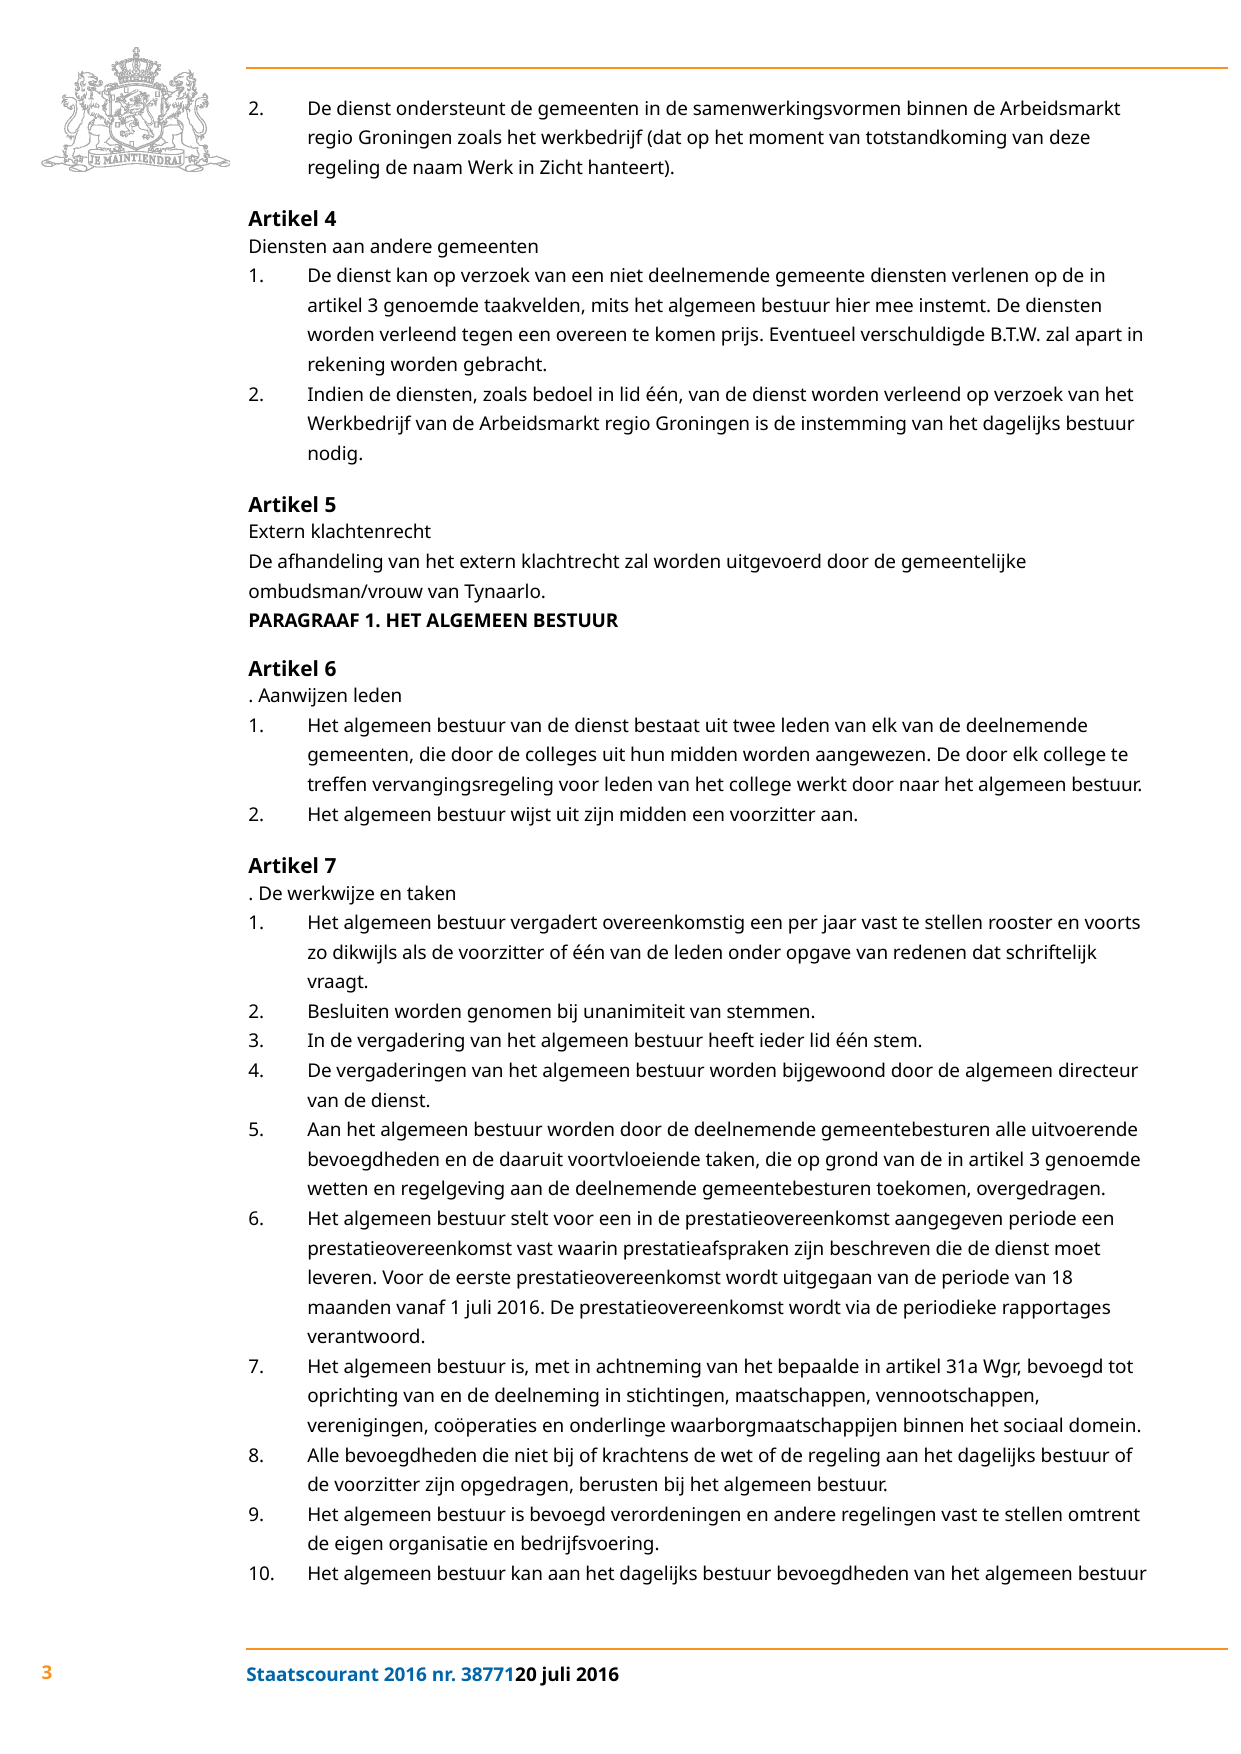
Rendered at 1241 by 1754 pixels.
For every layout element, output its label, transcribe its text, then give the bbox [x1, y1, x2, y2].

list Besluiten worden genomen bij unanimiteit van stemmen. [248, 998, 1152, 1024]
list Het algemeen bestuur is bevoegd verordeningen en andere regelingen vast te stellen omtrent de eigen organisatie en bedrijfsvoering. [248, 1501, 1152, 1556]
text De afhandeling van het extern klachtrecht zal worden uitgevoerd door de gemeentelijke ombudsman/vrouw van Tynaarlo. [248, 548, 1152, 604]
list In de vergadering van het algemeen bestuur heeft ieder lid één stem. [248, 1028, 1152, 1053]
list Het algemeen bestuur stelt voor een in de prestatieovereenkomst aangegeven periode een prestatieovereenkomst vast waarin prestatieafspraken zijn beschreven die de dienst moet leveren. Voor de eerste prestatieovereenkomst wordt uitgegaan van de periode van 18 maanden vanaf 1 juli 2016. De prestatieovereenkomst wordt via de periodieke rapportages verantwoord. [248, 1205, 1152, 1349]
text Artikel 6 [248, 654, 1152, 682]
list Aan het algemeen bestuur worden door de deelnemende gemeentebesturen alle uitvoerende bevoegdheden en de daaruit voortvloeiende taken, die op grond van de in artikel 3 genoemde wetten en regelgeving aan de deelnemende gemeentebesturen toekomen, overgedragen. [248, 1116, 1152, 1201]
list Het algemeen bestuur wijst uit zijn midden een voorzitter aan. [248, 801, 1152, 827]
text . De werkwijze en taken [248, 880, 1152, 905]
list Alle bevoegdheden die niet bij of krachtens de wet of de regeling aan het dagelijks bestuur of de voorzitter zijn opgedragen, berusten bij het algemeen bestuur. [248, 1442, 1152, 1497]
text Artikel 4 [248, 204, 1152, 233]
list Het algemeen bestuur van de dienst bestaat uit twee leden van elk van de deelnemende gemeenten, die door de colleges uit hun midden worden aangewezen. De door elk college te treffen vervangingsregeling voor leden van het college werkt door naar het algemeen bestuur. [248, 712, 1152, 797]
list De dienst ondersteunt de gemeenten in de samenwerkingsvormen binnen de Arbeidsmarkt regio Groningen zoals het werkbedrijf (dat op het moment van totstandkoming van deze regeling de naam Werk in Zicht hanteert). [248, 95, 1152, 180]
list De vergaderingen van het algemeen bestuur worden bijgewoond door de algemeen directeur van de dienst. [248, 1057, 1152, 1112]
list De dienst kan op verzoek van een niet deelnemende gemeente diensten verlenen op de in artikel 3 genoemde taakvelden, mits het algemeen bestuur hier mee instemt. De diensten worden verleend tegen een overeen te komen prijs. Eventueel verschuldigde B.T.W. zal apart in rekening worden gebracht. [248, 262, 1152, 377]
list Het algemeen bestuur vergadert overeenkomstig een per jaar vast te stellen rooster en voorts zo dikwijls als de voorzitter of één van de leden onder opgave van redenen dat schriftelijk vraagt. [248, 909, 1152, 994]
text Artikel 7 [248, 851, 1152, 880]
picture [41, 47, 231, 172]
list Indien de diensten, zoals bedoel in lid één, van de dienst worden verleend op verzoek van het Werkbedrijf van de Arbeidsmarkt regio Groningen is de instemming van het dagelijks bestuur nodig. [248, 381, 1152, 466]
list Het algemeen bestuur is, met in achtneming van het bepaalde in artikel 31a Wgr, bevoegd tot oprichting van en de deelneming in stichtingen, maatschappen, vennootschappen, verenigingen, coöperaties en onderlinge waarborgmaatschappijen binnen het sociaal domein. [248, 1353, 1152, 1438]
text Extern klachtenrecht [248, 519, 1152, 544]
text Artikel 5 [248, 490, 1152, 519]
text Diensten aan andere gemeenten [248, 233, 1152, 258]
text PARAGRAAF 1. HET ALGEMEEN BESTUUR [248, 607, 1152, 633]
text . Aanwijzen leden [248, 682, 1152, 708]
list Het algemeen bestuur kan aan het dagelijks bestuur bevoegdheden van het algemeen bestuur [248, 1560, 1152, 1586]
